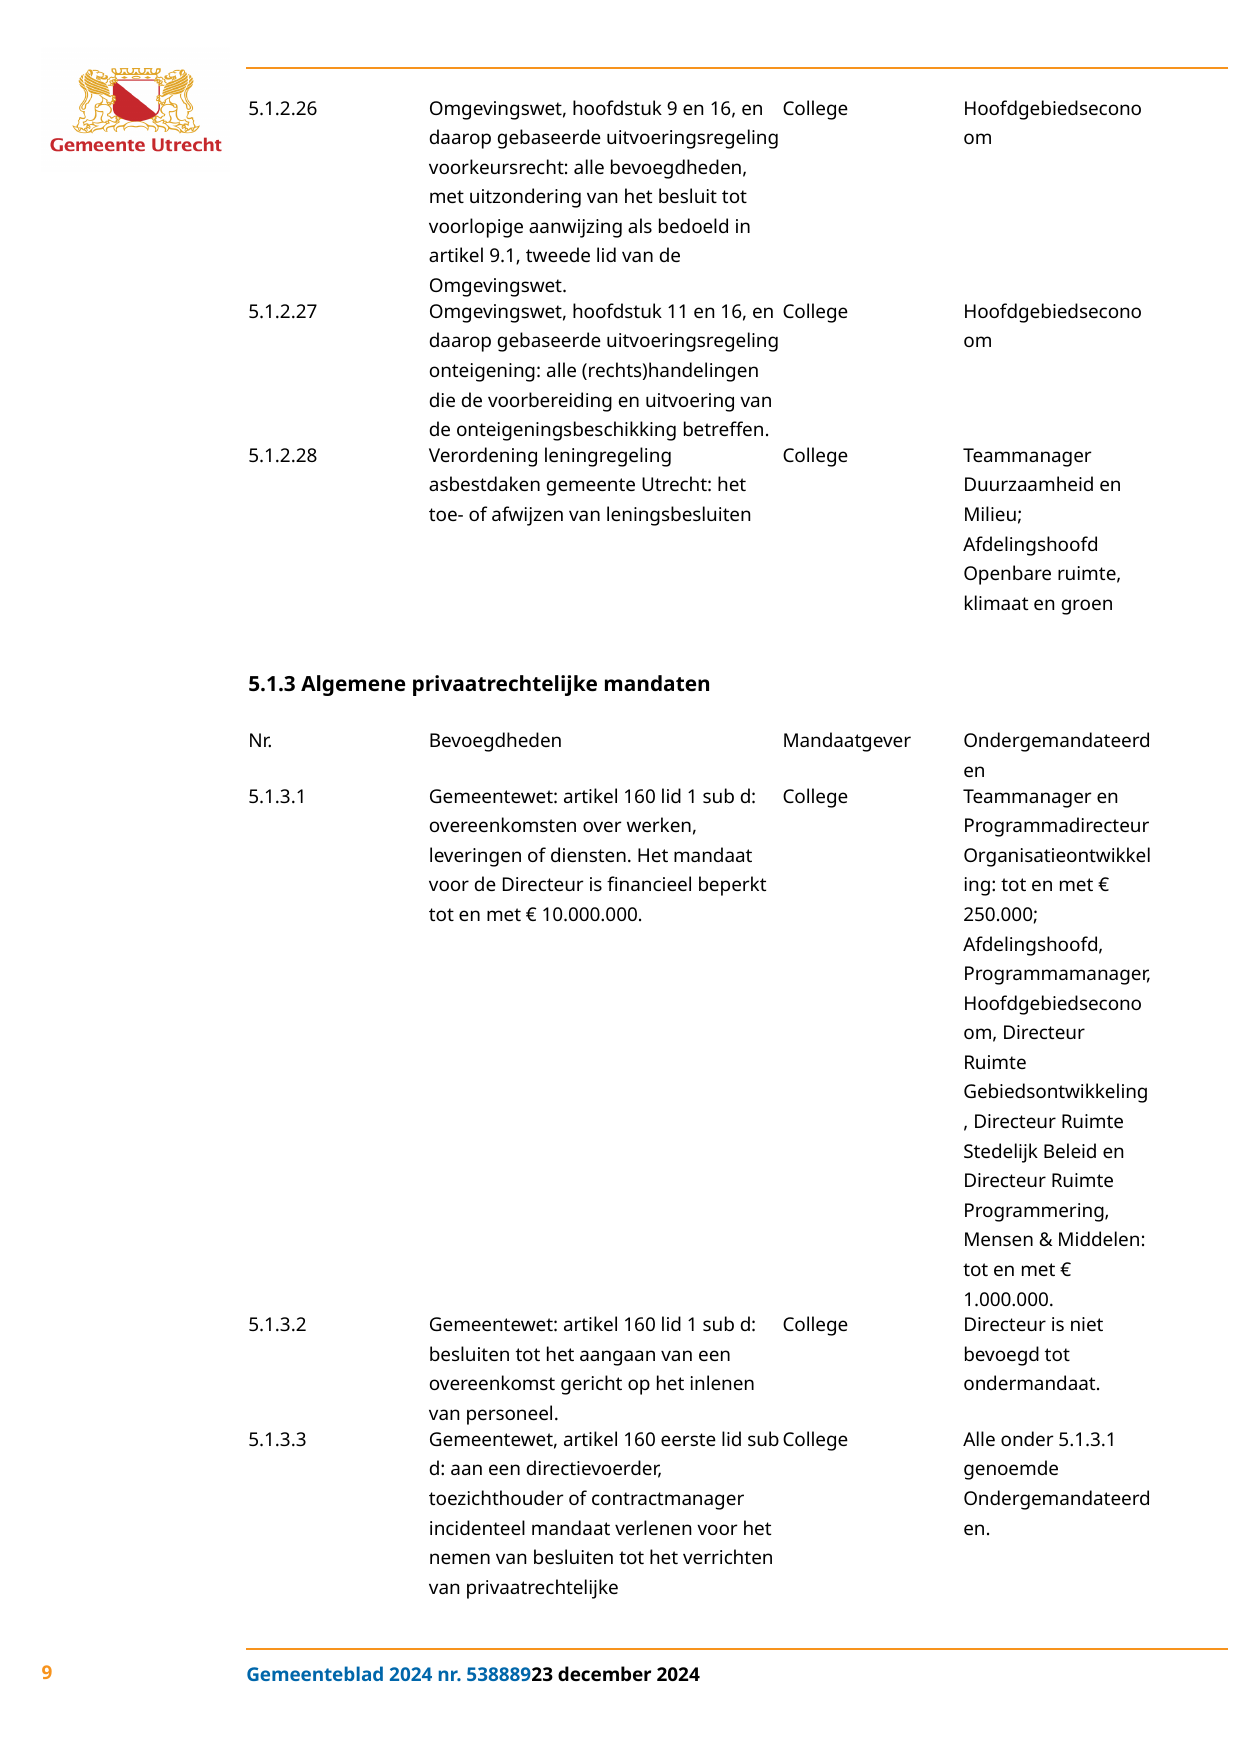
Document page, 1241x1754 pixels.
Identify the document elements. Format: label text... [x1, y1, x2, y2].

picture [41, 47, 231, 172]
table_cell College [782, 783, 963, 1311]
table_cell 5.1.2.27 [248, 298, 429, 442]
table_header Nr. [248, 728, 429, 783]
table_header Ondergemandateerden [963, 728, 1152, 783]
table_cell Hoofdgebiedseconoom [963, 95, 1152, 298]
table_cell College [782, 1426, 963, 1599]
table_cell Directeur is niet bevoegd tot ondermandaat. [963, 1311, 1152, 1426]
table_cell Omgevingswet, hoofdstuk 9 en 16, en daarop gebaseerde uitvoeringsregeling voorkeursrecht: alle bevoegdheden, met uitzondering van het besluit tot voorlopige aanwijzing als bedoeld in artikel 9.1, tweede lid van de Omgevingswet. [429, 95, 782, 298]
table_cell College [782, 95, 963, 298]
text 5.1.3 Algemene privaatrechtelijke mandaten [248, 669, 1152, 698]
table_cell Omgevingswet, hoofdstuk 11 en 16, en daarop gebaseerde uitvoeringsregeling onteigening: alle (rechts)handelingen die de voorbereiding en uitvoering van de onteigeningsbeschikking betreffen. [429, 298, 782, 442]
table_cell Teammanager en Programmadirecteur Organisatieontwikkeling: tot en met € 250.000; Afdelingshoofd, Programmamanager, Hoofdgebiedseconoom, Directeur Ruimte Gebiedsontwikkeling, Directeur Ruimte Stedelijk Beleid en Directeur Ruimte Programmering, Mensen & Middelen: tot en met € 1.000.000. [963, 783, 1152, 1311]
table_cell Verordening leningregeling asbestdaken gemeente Utrecht: het toe- of afwijzen van leningsbesluiten [429, 442, 782, 616]
table_cell Alle onder 5.1.3.1 genoemde Ondergemandateerden. [963, 1426, 1152, 1599]
table_cell Gemeentewet, artikel 160 eerste lid sub d: aan een directievoerder, toezichthouder of contractmanager incidenteel mandaat verlenen voor het nemen van besluiten tot het verrichten van privaatrechtelijke [429, 1426, 782, 1599]
table_cell Gemeentewet: artikel 160 lid 1 sub d: overeenkomsten over werken, leveringen of diensten. Het mandaat voor de Directeur is financieel beperkt tot en met € 10.000.000. [429, 783, 782, 1311]
table_cell College [782, 298, 963, 442]
table_cell 5.1.2.26 [248, 95, 429, 298]
table_cell College [782, 1311, 963, 1426]
table_cell Hoofdgebiedseconoom [963, 298, 1152, 442]
table_cell College [782, 442, 963, 616]
table_cell 5.1.3.1 [248, 783, 429, 1311]
table_cell Teammanager Duurzaamheid en Milieu; Afdelingshoofd Openbare ruimte, klimaat en groen [963, 442, 1152, 616]
table_cell 5.1.3.2 [248, 1311, 429, 1426]
table_cell Gemeentewet: artikel 160 lid 1 sub d: besluiten tot het aangaan van een overeenkomst gericht op het inlenen van personeel. [429, 1311, 782, 1426]
table_cell 5.1.2.28 [248, 442, 429, 616]
table_header Bevoegdheden [429, 728, 782, 783]
table_header Mandaatgever [782, 728, 963, 783]
table_cell 5.1.3.3 [248, 1426, 429, 1599]
